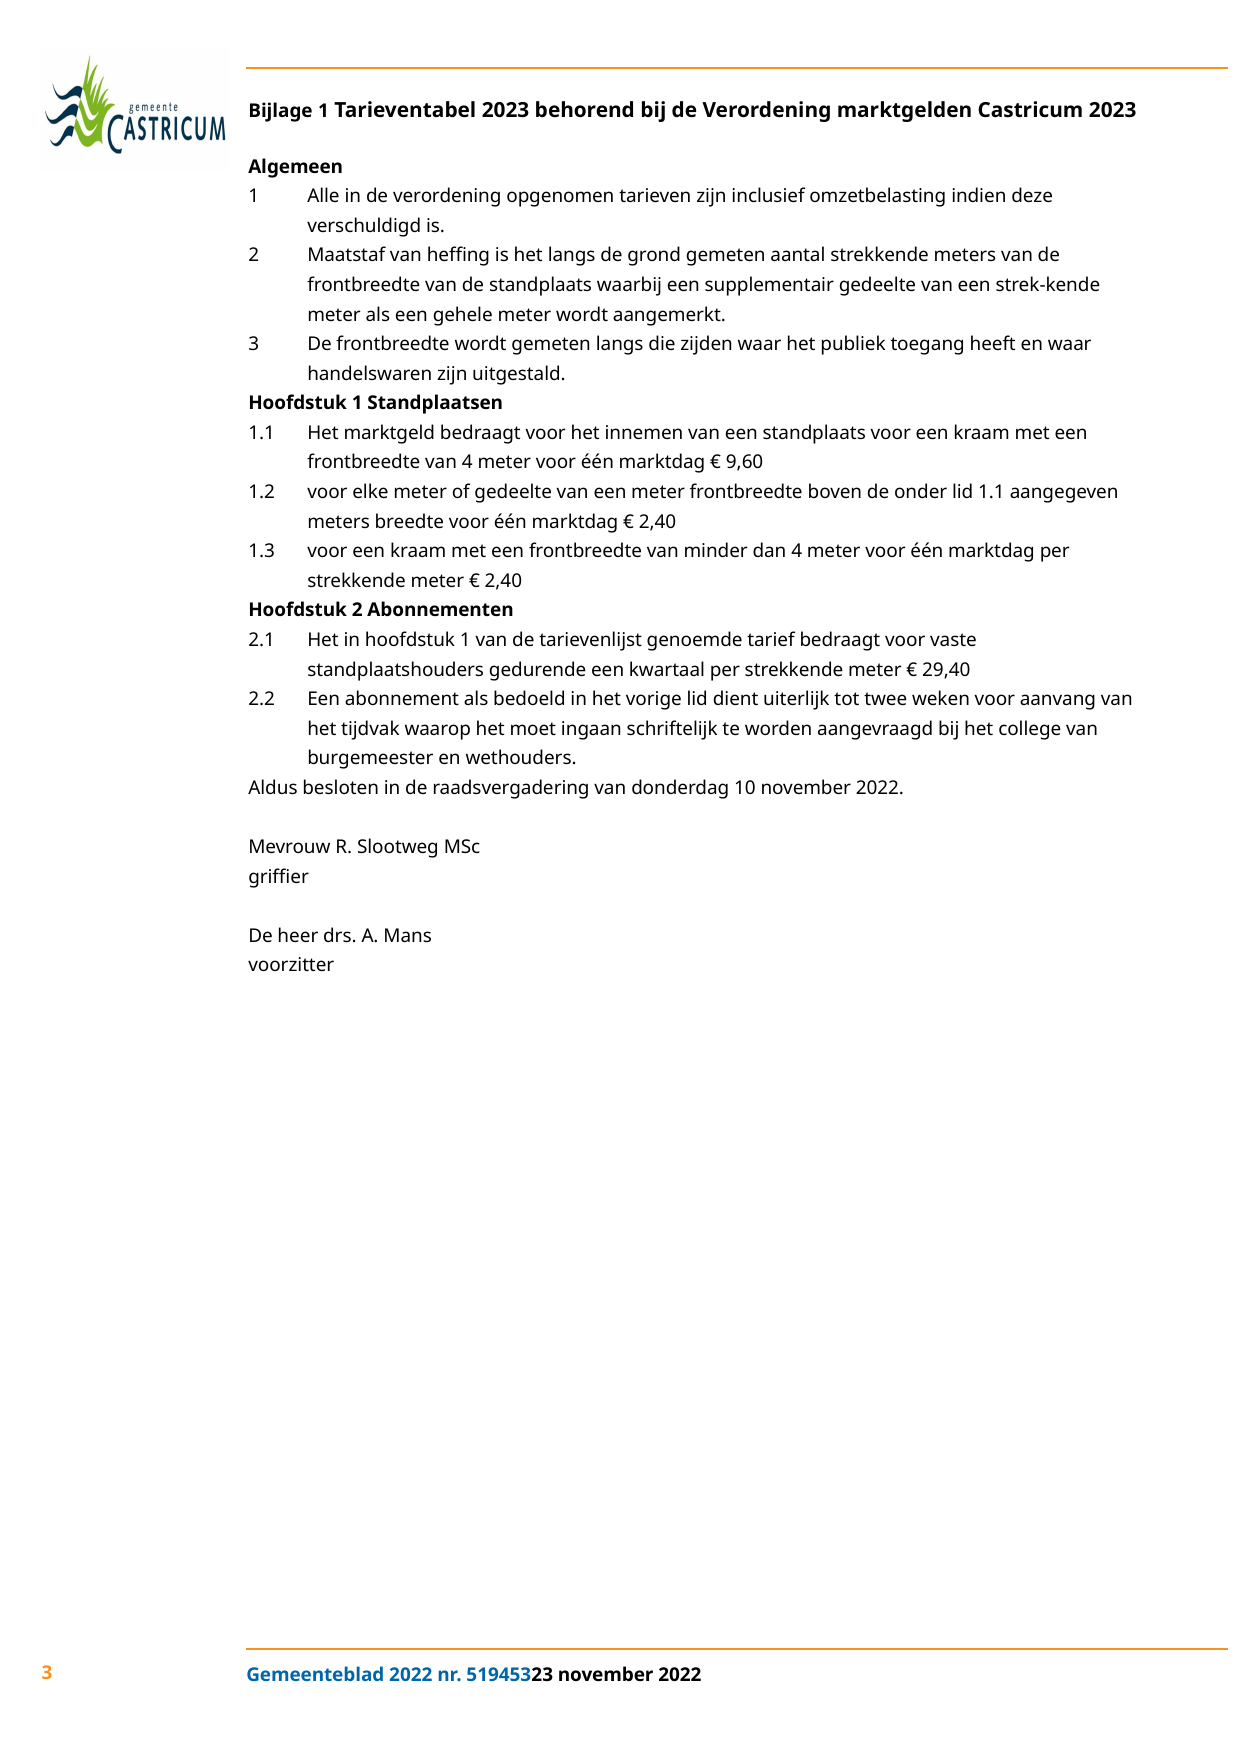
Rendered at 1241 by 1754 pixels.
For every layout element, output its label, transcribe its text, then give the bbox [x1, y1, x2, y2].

text voorzitter [248, 952, 1152, 977]
text Bijlage 1 Tarieventabel 2023 behorend bij de Verordening marktgelden Castricum 2023 [248, 95, 1152, 123]
list Een abonnement als bedoeld in het vorige lid dient uiterlijk tot twee weken voor aanvang van het tijdvak waarop het moet ingaan schriftelijk te worden aangevraagd bij het college van burgemeester en wethouders. [248, 685, 1152, 770]
list Het in hoofdstuk 1 van de tarievenlijst genoemde tarief bedraagt voor vaste standplaatshouders gedurende een kwartaal per strekkende meter € 29,40 [248, 626, 1152, 682]
text Hoofdstuk 1 Standplaatsen [248, 389, 1152, 415]
list Alle in de verordening opgenomen tarieven zijn inclusief omzetbelasting indien deze verschuldigd is. [248, 182, 1152, 238]
list voor een kraam met een frontbreedte van minder dan 4 meter voor één marktdag per strekkende meter € 2,40 [248, 537, 1152, 593]
list Maatstaf van heffing is het langs de grond gemeten aantal strekkende meters van de frontbreedte van de standplaats waarbij een supplementair gedeelte van een strek-kende meter als een gehele meter wordt aangemerkt. [248, 242, 1152, 327]
list voor elke meter of gedeelte van een meter frontbreedte boven de onder lid 1.1 aangegeven meters breedte voor één marktdag € 2,40 [248, 478, 1152, 534]
text Hoofdstuk 2 Abonnementen [248, 597, 1152, 622]
text Mevrouw R. Slootweg MSc [248, 833, 1152, 859]
list De frontbreedte wordt gemeten langs die zijden waar het publiek toegang heeft en waar handelswaren zijn uitgestald. [248, 330, 1152, 386]
text Algemeen [248, 153, 1152, 179]
list Het marktgeld bedraagt voor het innemen van een standplaats voor een kraam met een frontbreedte van 4 meter voor één marktdag € 9,60 [248, 419, 1152, 474]
text Aldus besloten in de raadsvergadering van donderdag 10 november 2022. [248, 774, 1152, 800]
text De heer drs. A. Mans [248, 922, 1152, 948]
text griffier [248, 863, 1152, 889]
picture [41, 47, 231, 172]
